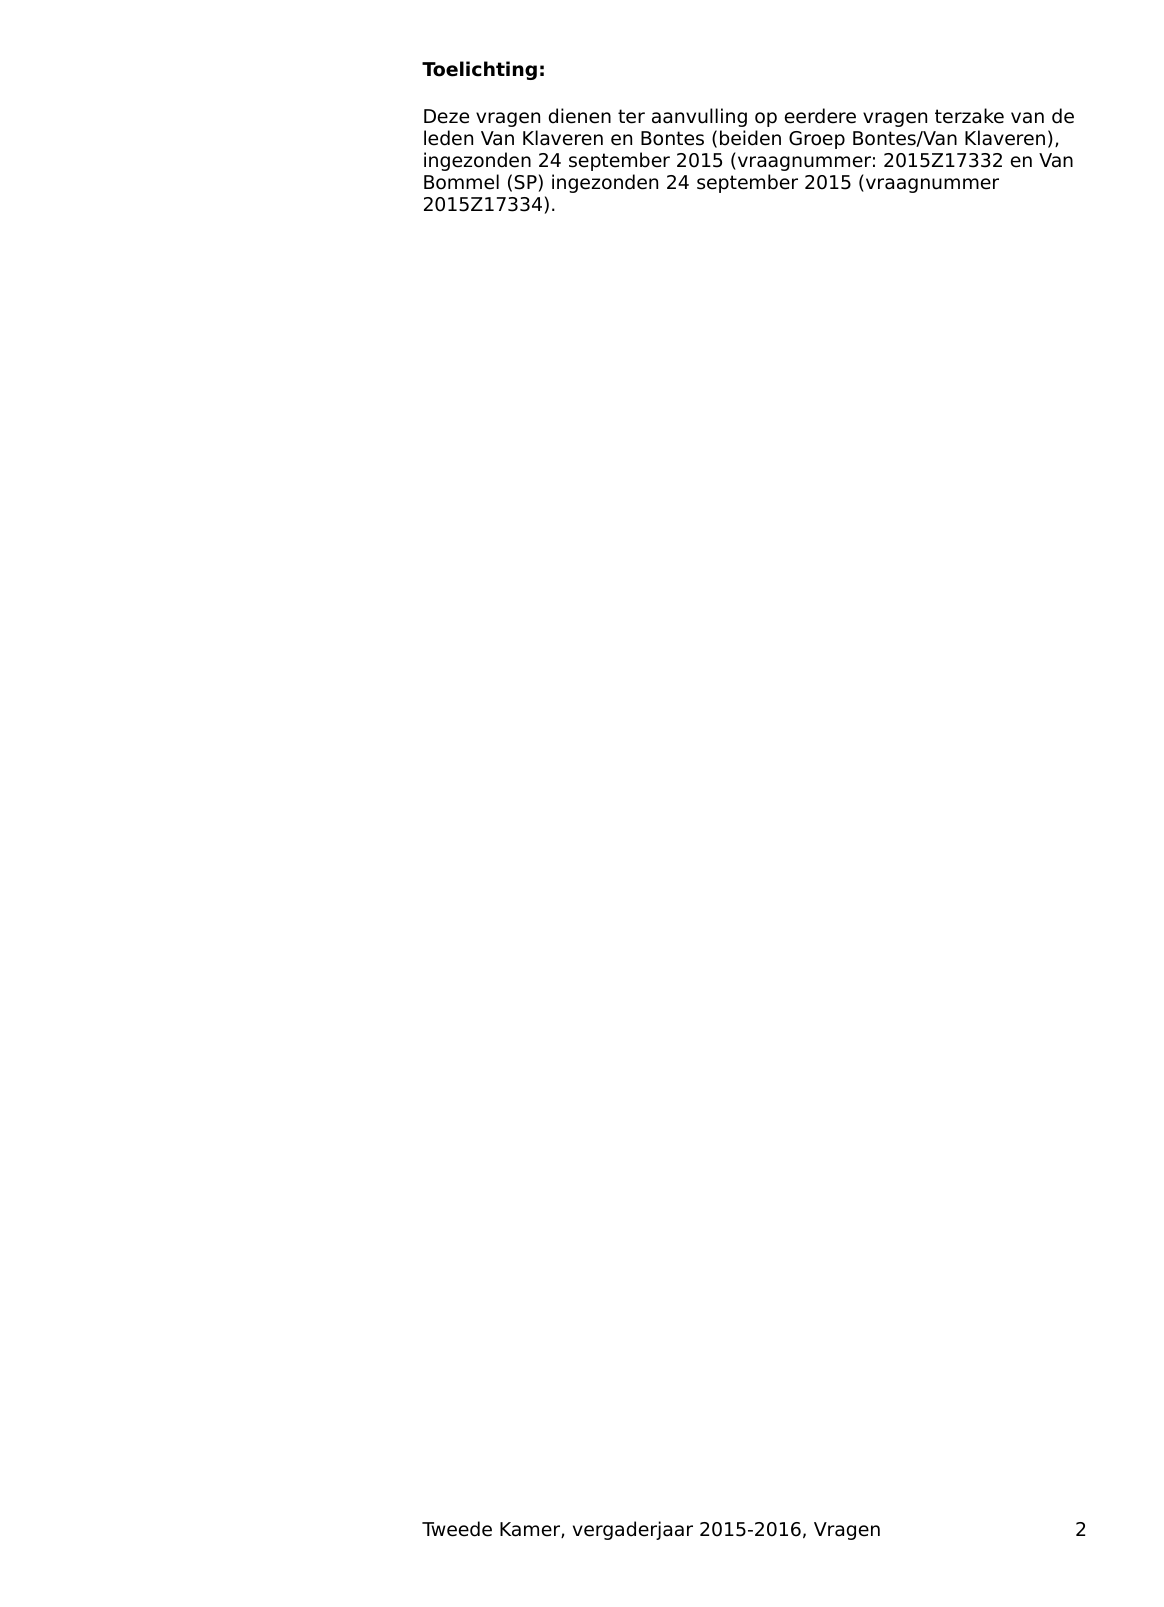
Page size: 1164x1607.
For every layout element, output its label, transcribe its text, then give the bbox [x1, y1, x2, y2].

text Deze vragen dienen ter aanvulling op eerdere vragen terzake van de leden Van Klaveren en Bontes (beiden Groep Bontes/Van Klaveren), ingezonden 24 september 2015 (vraagnummer: 2015Z17332 en Van Bommel (SP) ingezonden 24 september 2015 (vraagnummer 2015Z17334). [422, 106, 1087, 216]
subtitle Toelichting: [422, 59, 1087, 81]
